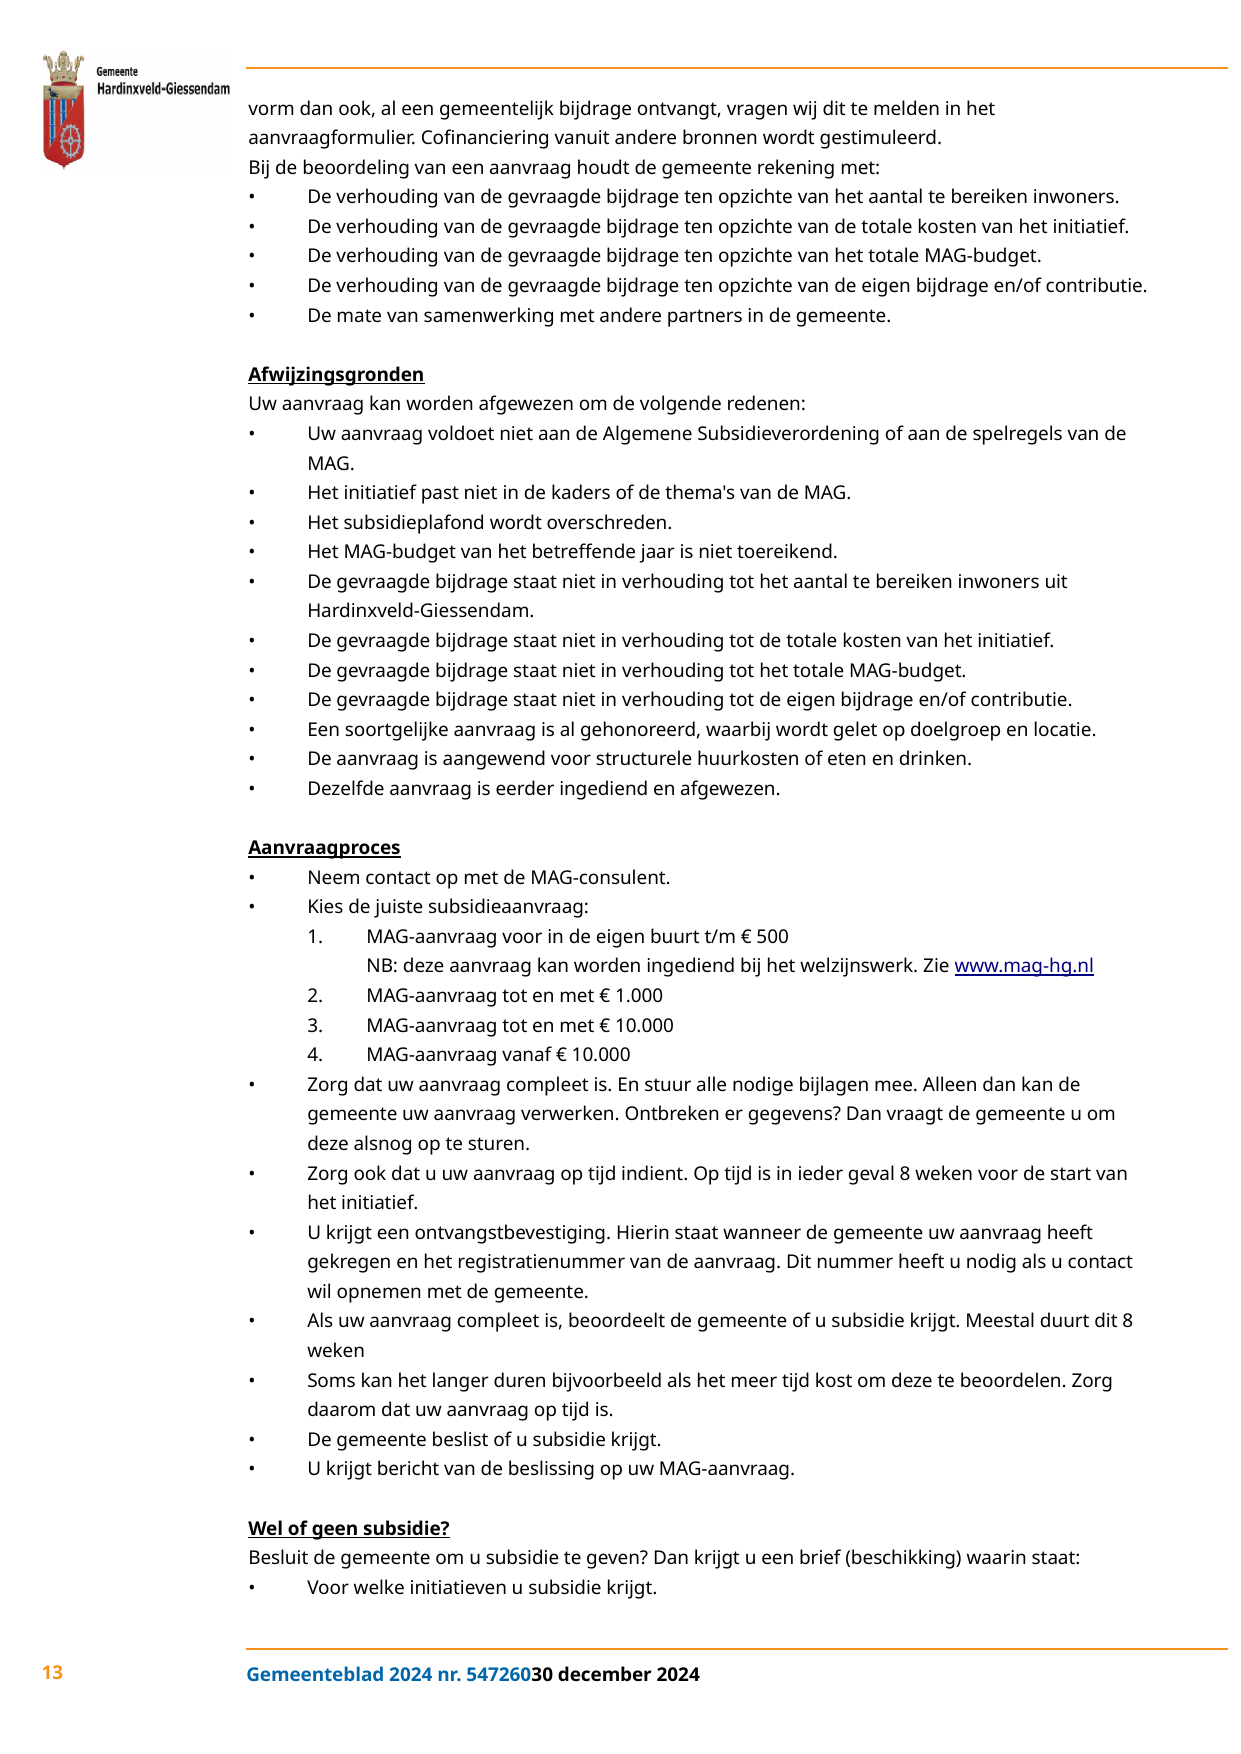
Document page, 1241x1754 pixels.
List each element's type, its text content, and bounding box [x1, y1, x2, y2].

text Afwijzingsgronden [248, 361, 1152, 387]
list Zorg dat uw aanvraag compleet is. En stuur alle nodige bijlagen mee. Alleen dan kan de gemeente uw aanvraag verwerken. Ontbreken er gegevens? Dan vraagt de gemeente u om deze alsnog op te sturen. [248, 1071, 1152, 1156]
list De verhouding van de gevraagde bijdrage ten opzichte van het totale MAG-budget. [248, 243, 1152, 268]
list U krijgt een ontvangstbevestiging. Hierin staat wanneer de gemeente uw aanvraag heeft gekregen en het registratienummer van de aanvraag. Dit nummer heeft u nodig als u contact wil opnemen met de gemeente. [248, 1219, 1152, 1304]
list De gevraagde bijdrage staat niet in verhouding tot de totale kosten van het initiatief. [248, 627, 1152, 653]
list De aanvraag is aangewend voor structurele huurkosten of eten en drinken. [248, 746, 1152, 771]
list Kies de juiste subsidieaanvraag: [248, 893, 1152, 919]
list Als uw aanvraag compleet is, beoordeelt de gemeente of u subsidie krijgt. Meestal duurt dit 8 weken [248, 1308, 1152, 1363]
list Het MAG-budget van het betreffende jaar is niet toereikend. [248, 538, 1152, 564]
list Een soortgelijke aanvraag is al gehonoreerd, waarbij wordt gelet op doelgroep en locatie. [248, 716, 1152, 742]
list De gevraagde bijdrage staat niet in verhouding tot het aantal te bereiken inwoners uit Hardinxveld-Giessendam. [248, 568, 1152, 623]
text vorm dan ook, al een gemeentelijk bijdrage ontvangt, vragen wij dit te melden in het aanvraagformulier. Cofinanciering vanuit andere bronnen wordt gestimuleerd. [248, 95, 1152, 150]
list Dezelfde aanvraag is eerder ingediend en afgewezen. [248, 775, 1152, 801]
list MAG-aanvraag vanaf € 10.000 [307, 1041, 1152, 1067]
list De verhouding van de gevraagde bijdrage ten opzichte van de totale kosten van het initiatief. [248, 213, 1152, 239]
list De verhouding van de gevraagde bijdrage ten opzichte van de eigen bijdrage en/of contributie. [248, 272, 1152, 298]
list MAG-aanvraag tot en met € 10.000 [307, 1012, 1152, 1038]
picture [41, 47, 231, 172]
list Het initiatief past niet in de kaders of de thema's van de MAG. [248, 479, 1152, 505]
list De gevraagde bijdrage staat niet in verhouding tot het totale MAG-budget. [248, 657, 1152, 683]
list Voor welke initiatieven u subsidie krijgt. [248, 1574, 1152, 1600]
list MAG-aanvraag tot en met € 1.000 [307, 982, 1152, 1008]
list Het subsidieplafond wordt overschreden. [248, 509, 1152, 535]
list De gemeente beslist of u subsidie krijgt. [248, 1426, 1152, 1452]
list De gevraagde bijdrage staat niet in verhouding tot de eigen bijdrage en/of contributie. [248, 686, 1152, 712]
list De mate van samenwerking met andere partners in de gemeente. [248, 302, 1152, 328]
text Aanvraagproces [248, 834, 1152, 860]
list NB: deze aanvraag kan worden ingediend bij het welzijnswerk. Zie www.mag-hg.nl [307, 953, 1152, 978]
list Zorg ook dat u uw aanvraag op tijd indient. Op tijd is in ieder geval 8 weken voor de start van het initiatief. [248, 1160, 1152, 1215]
list MAG-aanvraag voor in de eigen buurt t/m € 500 [307, 923, 1152, 949]
list U krijgt bericht van de beslissing op uw MAG-aanvraag. [248, 1456, 1152, 1481]
text Besluit de gemeente om u subsidie te geven? Dan krijgt u een brief (beschikking) waarin staat: [248, 1544, 1152, 1570]
list Neem contact op met de MAG-consulent. [248, 864, 1152, 890]
list Uw aanvraag voldoet niet aan de Algemene Subsidieverordening of aan de spelregels van de MAG. [248, 420, 1152, 476]
text Uw aanvraag kan worden afgewezen om de volgende redenen: [248, 391, 1152, 416]
list Soms kan het langer duren bijvoorbeeld als het meer tijd kost om deze te beoordelen. Zorg daarom dat uw aanvraag op tijd is. [248, 1367, 1152, 1422]
text Wel of geen subsidie? [248, 1515, 1152, 1541]
text Bij de beoordeling van een aanvraag houdt de gemeente rekening met: [248, 154, 1152, 180]
list De verhouding van de gevraagde bijdrage ten opzichte van het aantal te bereiken inwoners. [248, 183, 1152, 209]
